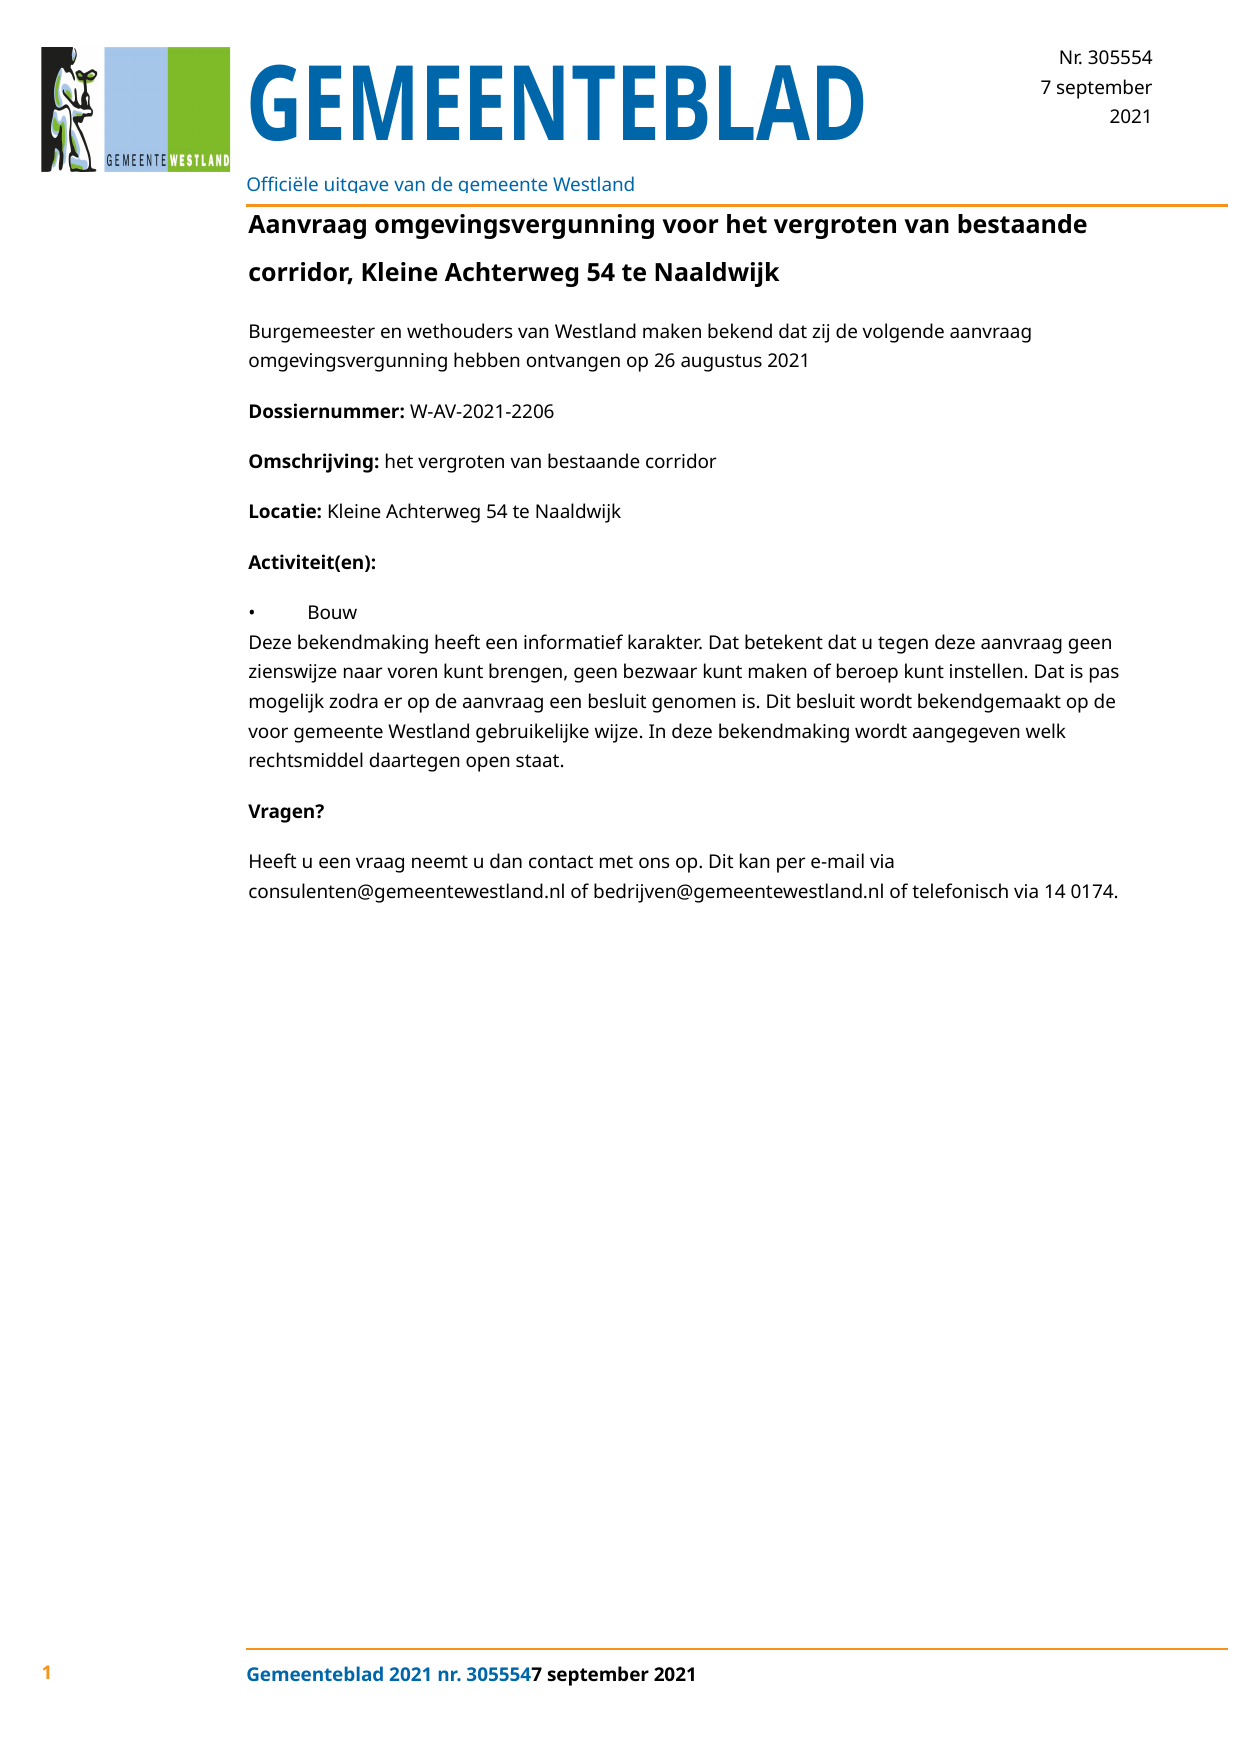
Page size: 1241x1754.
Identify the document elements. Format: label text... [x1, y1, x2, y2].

text Aanvraag omgevingsvergunning voor het vergroten van bestaande corridor, Kleine Achterweg 54 te Naaldwijk [248, 207, 1152, 288]
text Burgemeester en wethouders van Westland maken bekend dat zij de volgende aanvraag omgevingsvergunning hebben ontvangen op 26 augustus 2021 [248, 318, 1152, 373]
text Dossiernummer: W-AV-2021-2206 [248, 398, 1152, 424]
text Vragen? [248, 798, 1152, 824]
list Bouw [248, 599, 1152, 625]
text Deze bekendmaking heeft een informatief karakter. Dat betekent dat u tegen deze aanvraag geen zienswijze naar voren kunt brengen, geen bezwaar kunt maken of beroep kunt instellen. Dat is pas mogelijk zodra er op de aanvraag een besluit genomen is. Dit besluit wordt bekendgemaakt op de voor gemeente Westland gebruikelijke wijze. In deze bekendmaking wordt aangegeven welk rechtsmiddel daartegen open staat. [248, 629, 1152, 773]
text Locatie: Kleine Achterweg 54 te Naaldwijk [248, 499, 1152, 524]
text Activiteit(en): [248, 549, 1152, 575]
text Heeft u een vraag neemt u dan contact met ons op. Dit kan per e-mail via consulenten@gemeentewestland.nl of bedrijven@gemeentewestland.nl of telefonisch via 14 0174. [248, 848, 1152, 904]
picture [41, 47, 231, 172]
text Omschrijving: het vergroten van bestaande corridor [248, 448, 1152, 474]
